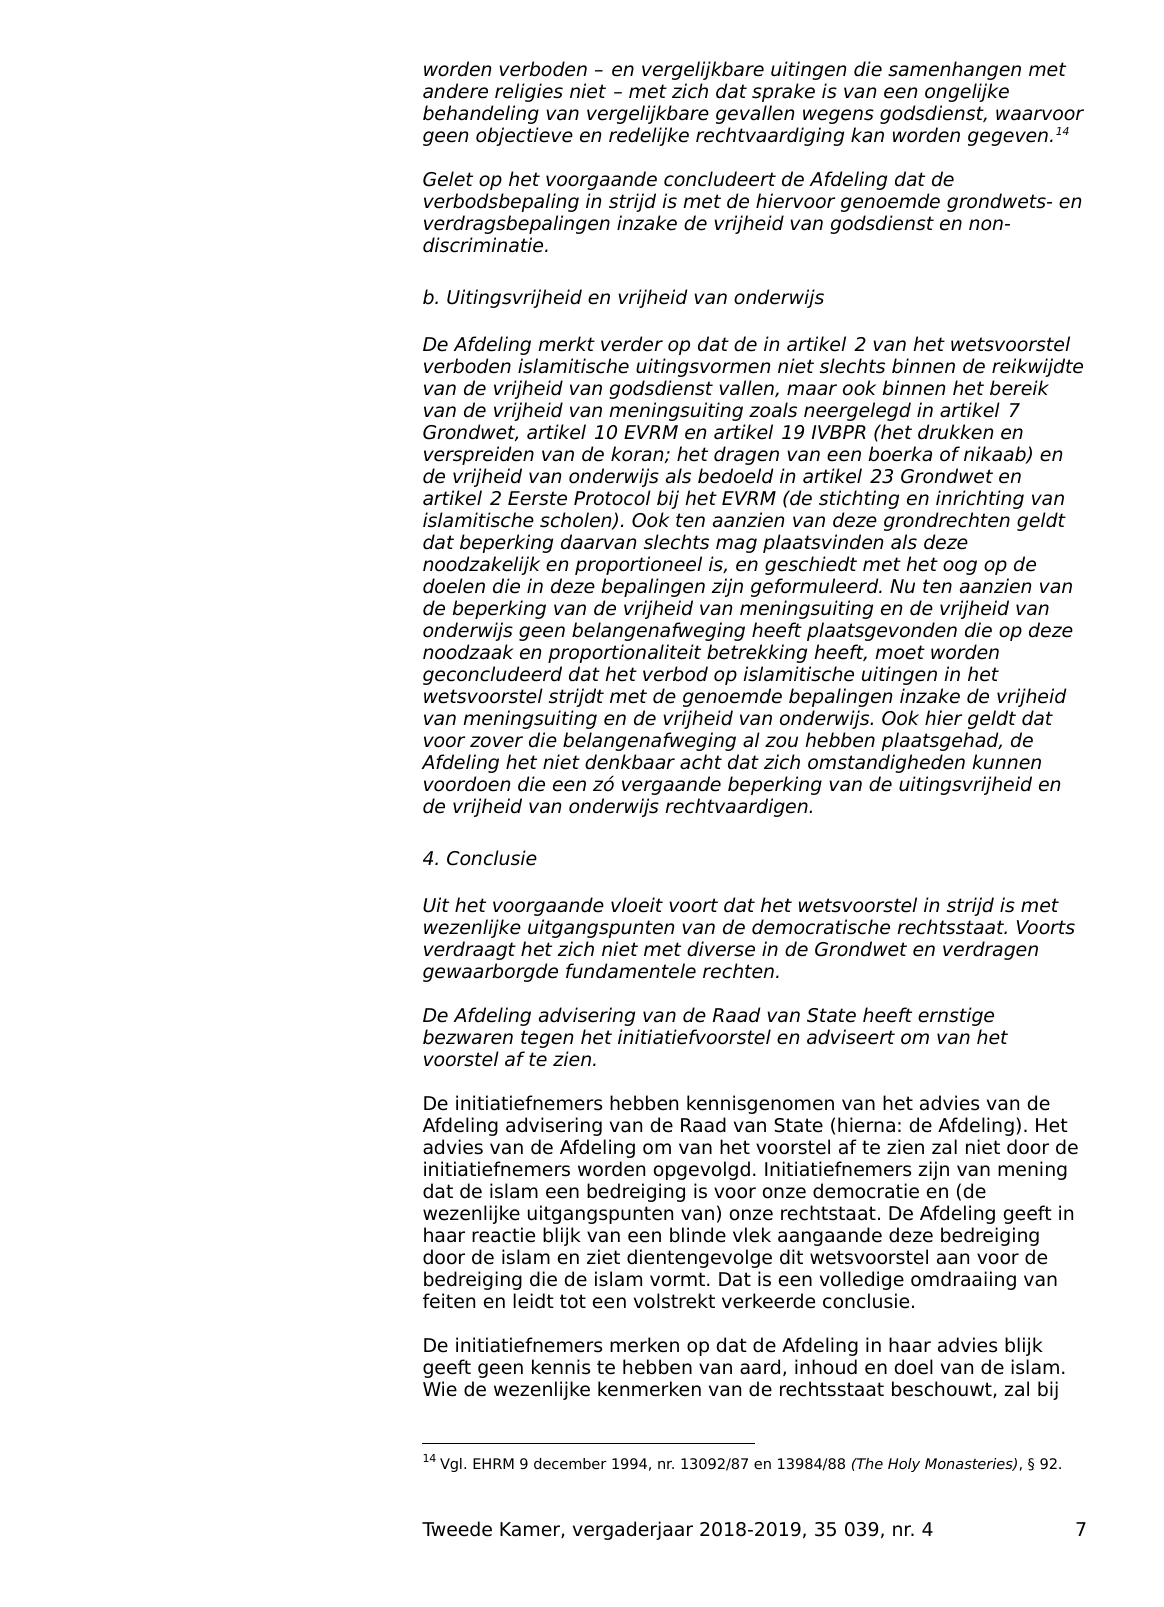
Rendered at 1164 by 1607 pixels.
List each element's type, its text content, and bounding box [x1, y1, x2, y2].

text worden verboden – en vergelijkbare uitingen die samenhangen met andere religies niet – met zich dat sprake is van een ongelijke behandeling van vergelijkbare gevallen wegens godsdienst, waarvoor geen objectieve en redelijke rechtvaardiging kan worden gegeven. [422, 59, 1087, 147]
text De initiatiefnemers merken op dat de Afdeling in haar advies blijk geeft geen kennis te hebben van aard, inhoud en doel van de islam. Wie de wezenlijke kenmerken van de rechtsstaat beschouwt, zal bij [422, 1335, 1087, 1401]
text Gelet op het voorgaande concludeert de Afdeling dat de verbodsbepaling in strijd is met de hiervoor genoemde grondwets- en verdragsbepalingen inzake de vrijheid van godsdienst en non-discriminatie. [422, 169, 1087, 257]
text Uit het voorgaande vloeit voort dat het wetsvoorstel in strijd is met wezenlijke uitgangspunten van de democratische rechtsstaat. Voorts verdraagt het zich niet met diverse in de Grondwet en verdragen gewaarborgde fundamentele rechten. [422, 894, 1087, 982]
subtitle 4. Conclusie [422, 848, 1087, 869]
text De Afdeling merkt verder op dat de in artikel 2 van het wetsvoorstel verboden islamitische uitingsvormen niet slechts binnen de reikwijdte van de vrijheid van godsdienst vallen, maar ook binnen het bereik van de vrijheid van meningsuiting zoals neergelegd in artikel 7 Grondwet, artikel 10 EVRM en artikel 19 IVBPR (het drukken en verspreiden van de koran; het dragen van een boerka of nikaab) en de vrijheid van onderwijs als bedoeld in artikel 23 Grondwet en artikel 2 Eerste Protocol bij het EVRM (de stichting en inrichting van islamitische scholen). Ook ten aanzien van deze grondrechten geldt dat beperking daarvan slechts mag plaatsvinden als deze noodzakelijk en proportioneel is, en geschiedt met het oog op de doelen die in deze bepalingen zijn geformuleerd. Nu ten aanzien van de beperking van de vrijheid van meningsuiting en de vrijheid van onderwijs geen belangenafweging heeft plaatsgevonden die op deze noodzaak en proportionaliteit betrekking heeft, moet worden geconcludeerd dat het verbod op islamitische uitingen in het wetsvoorstel strijdt met de genoemde bepalingen inzake de vrijheid van meningsuiting en de vrijheid van onderwijs. Ook hier geldt dat voor zover die belangenafweging al zou hebben plaatsgehad, de Afdeling het niet denkbaar acht dat zich omstandigheden kunnen voordoen die een zó vergaande beperking van de uitingsvrijheid en de vrijheid van onderwijs rechtvaardigen. [422, 334, 1087, 818]
text Vgl. EHRM 9 december 1994, nr. 13092/87 en 13984/88 (The Holy Monasteries), § 92. [422, 1452, 1087, 1474]
text De Afdeling advisering van de Raad van State heeft ernstige bezwaren tegen het initiatiefvoorstel en adviseert om van het voorstel af te zien. [422, 1005, 1087, 1071]
subtitle b. Uitingsvrijheid en vrijheid van onderwijs [422, 287, 1087, 309]
text De initiatiefnemers hebben kennisgenomen van het advies van de Afdeling advisering van de Raad van State (hierna: de Afdeling). Het advies van de Afdeling om van het voorstel af te zien zal niet door de initiatiefnemers worden opgevolgd. Initiatiefnemers zijn van mening dat de islam een bedreiging is voor onze democratie en (de wezenlijke uitgangspunten van) onze rechtstaat. De Afdeling geeft in haar reactie blijk van een blinde vlek aangaande deze bedreiging door de islam en ziet dientengevolge dit wetsvoorstel aan voor de bedreiging die de islam vormt. Dat is een volledige omdraaiing van feiten en leidt tot een volstrekt verkeerde conclusie. [422, 1093, 1087, 1313]
